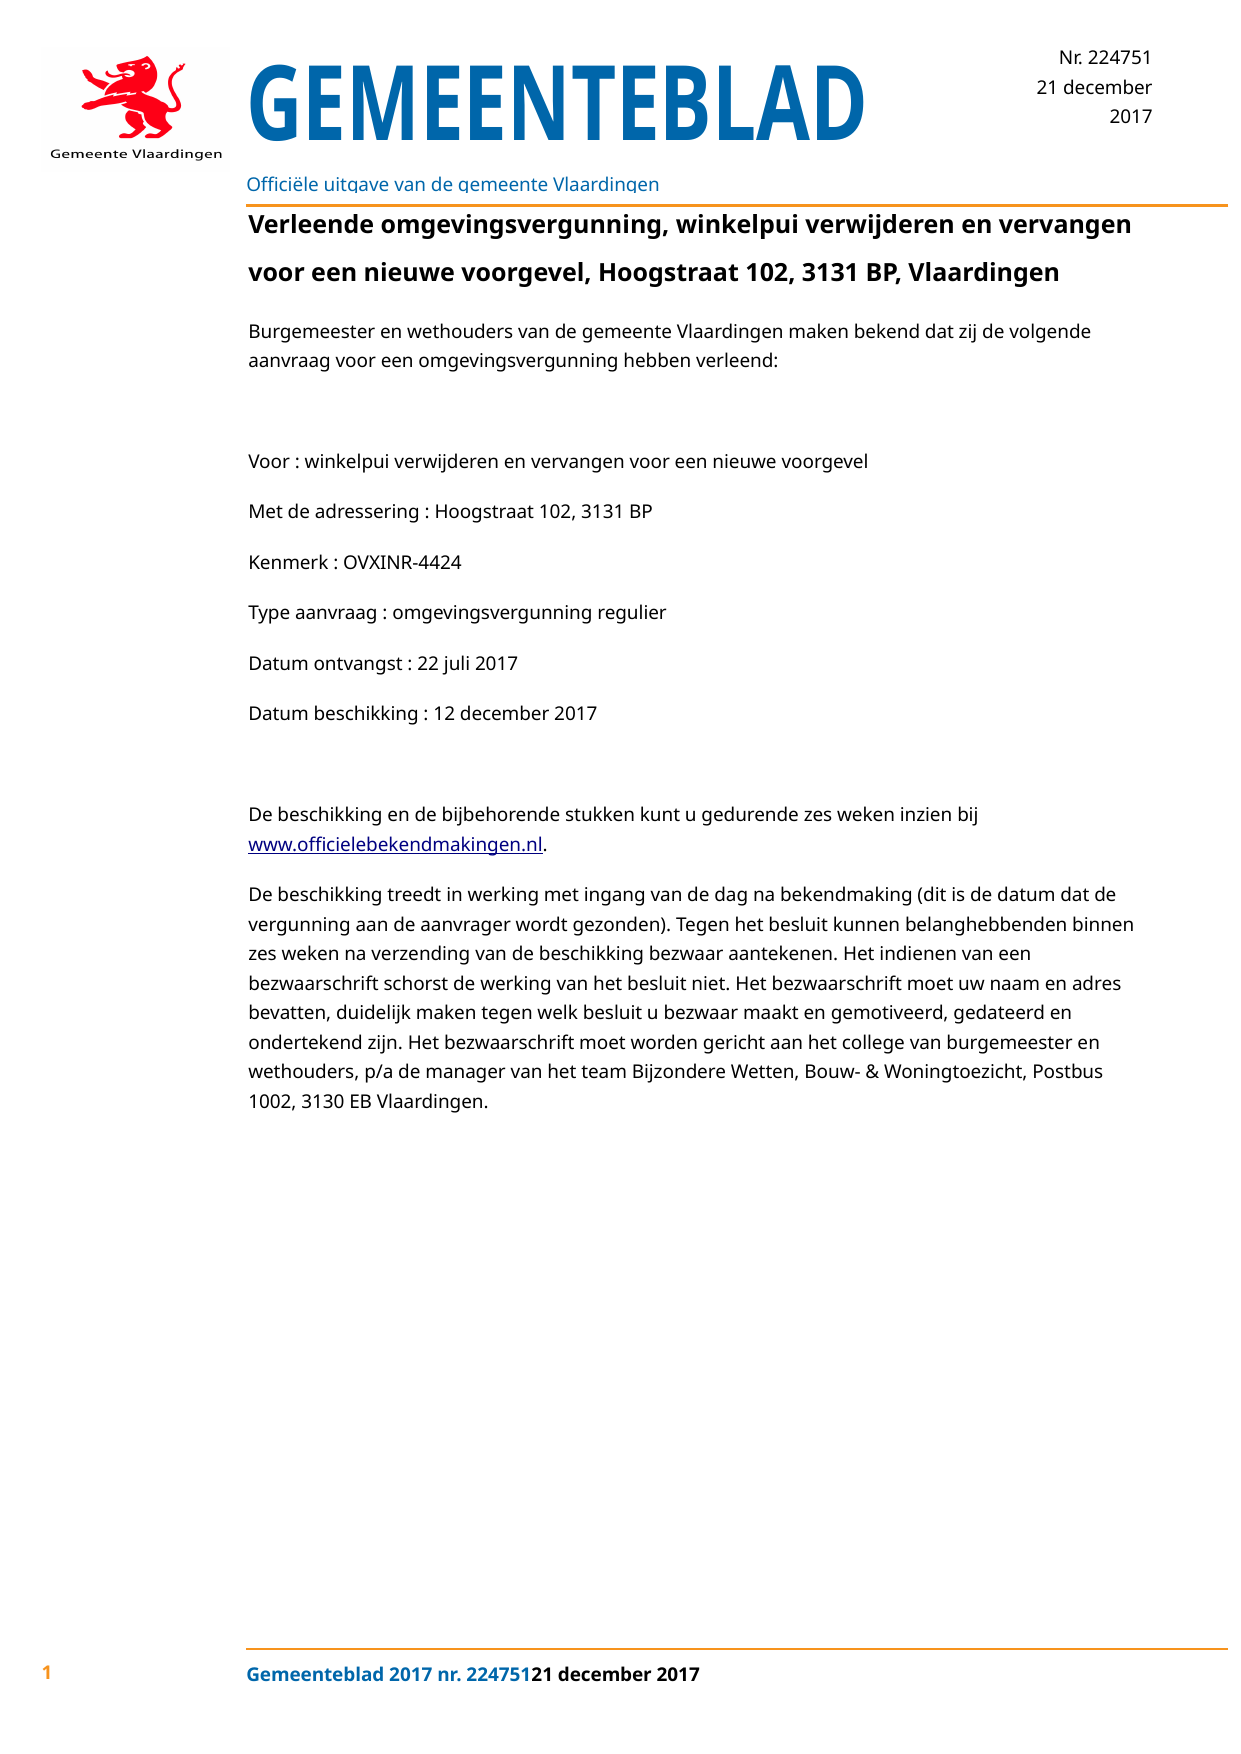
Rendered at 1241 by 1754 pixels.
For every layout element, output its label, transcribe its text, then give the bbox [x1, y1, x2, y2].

text Datum ontvangst : 22 juli 2017 [248, 650, 1152, 676]
text Datum beschikking : 12 december 2017 [248, 700, 1152, 726]
text Verleende omgevingsvergunning, winkelpui verwijderen en vervangen voor een nieuwe voorgevel, Hoogstraat 102, 3131 BP, Vlaardingen [248, 207, 1152, 288]
text Type aanvraag : omgevingsvergunning regulier [248, 599, 1152, 625]
text De beschikking treedt in werking met ingang van de dag na bekendmaking (dit is de datum dat de vergunning aan de aanvrager wordt gezonden). Tegen het besluit kunnen belanghebbenden binnen zes weken na verzending van de beschikking bezwaar aantekenen. Het indienen van een bezwaarschrift schorst de werking van het besluit niet. Het bezwaarschrift moet uw naam en adres bevatten, duidelijk maken tegen welk besluit u bezwaar maakt en gemotiveerd, gedateerd en ondertekend zijn. Het bezwaarschrift moet worden gericht aan het college van burgemeester en wethouders, p/a de manager van het team Bijzondere Wetten, Bouw- & Woningtoezicht, Postbus 1002, 3130 EB Vlaardingen. [248, 881, 1152, 1114]
text Met de adressering : Hoogstraat 102, 3131 BP [248, 499, 1152, 524]
text De beschikking en de bijbehorende stukken kunt u gedurende zes weken inzien bij www.officielebekendmakingen.nl. [248, 801, 1152, 857]
picture [41, 47, 231, 172]
text Voor : winkelpui verwijderen en vervangen voor een nieuwe voorgevel [248, 448, 1152, 474]
text Kenmerk : OVXINR-4424 [248, 549, 1152, 575]
text Burgemeester en wethouders van de gemeente Vlaardingen maken bekend dat zij de volgende aanvraag voor een omgevingsvergunning hebben verleend: [248, 318, 1152, 373]
